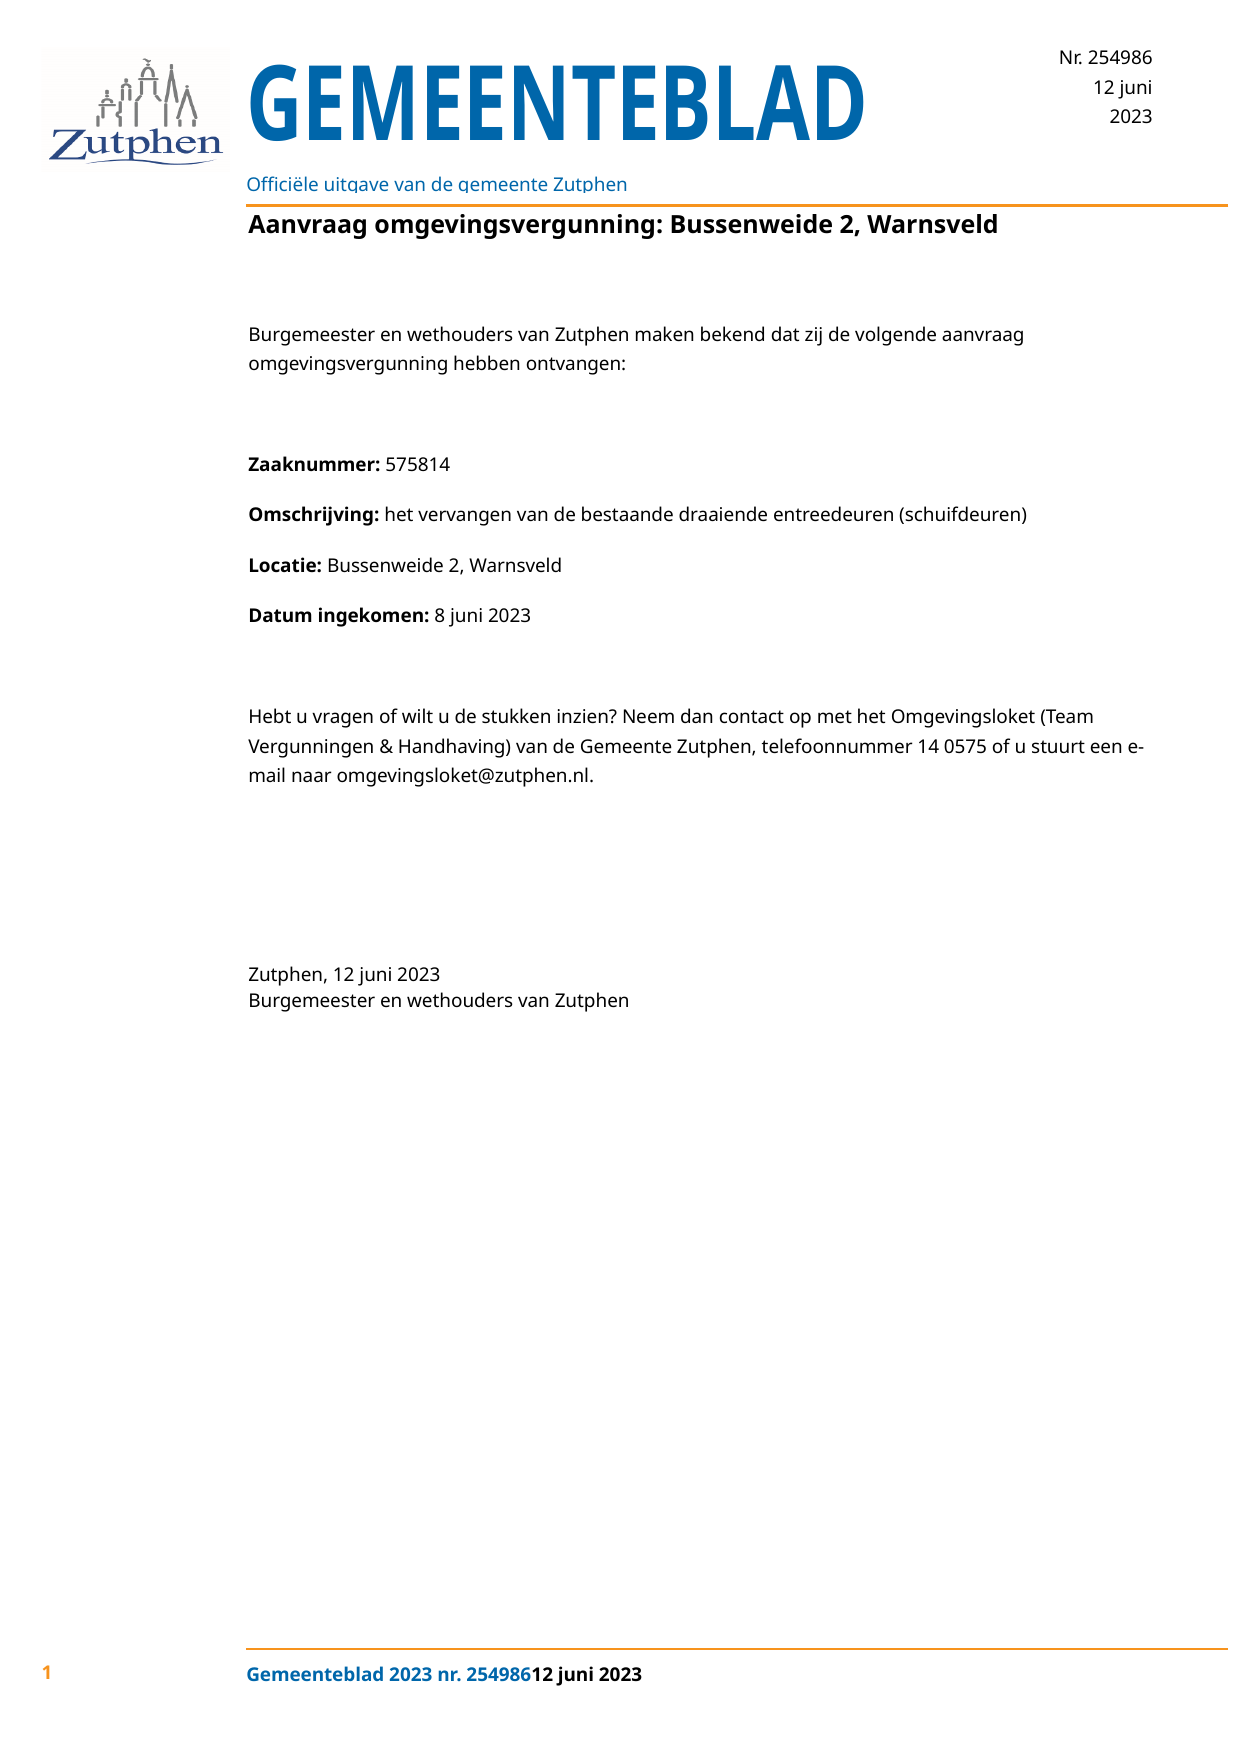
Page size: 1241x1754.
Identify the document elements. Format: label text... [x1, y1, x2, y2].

text Aanvraag omgevingsvergunning: Bussenweide 2, Warnsveld [248, 207, 1152, 241]
text Zaaknummer: 575814 [248, 451, 1152, 477]
text Datum ingekomen: 8 juni 2023 [248, 602, 1152, 628]
picture [41, 47, 231, 172]
text Burgemeester en wethouders van Zutphen maken bekend dat zij de volgende aanvraag omgevingsvergunning hebben ontvangen: [248, 321, 1152, 376]
text Omschrijving: het vervangen van de bestaande draaiende entreedeuren (schuifdeuren) [248, 502, 1152, 527]
text Hebt u vragen of wilt u de stukken inzien? Neem dan contact op met het Omgevingsloket (Team Vergunningen & Handhaving) van de Gemeente Zutphen, telefoonnummer 14 0575 of u stuurt een e-mail naar omgevingsloket@zutphen.nl. [248, 703, 1152, 788]
text Locatie: Bussenweide 2, Warnsveld [248, 552, 1152, 578]
text Burgemeester en wethouders van Zutphen [248, 987, 1152, 1013]
text Zutphen, 12 juni 2023 [248, 961, 1152, 987]
